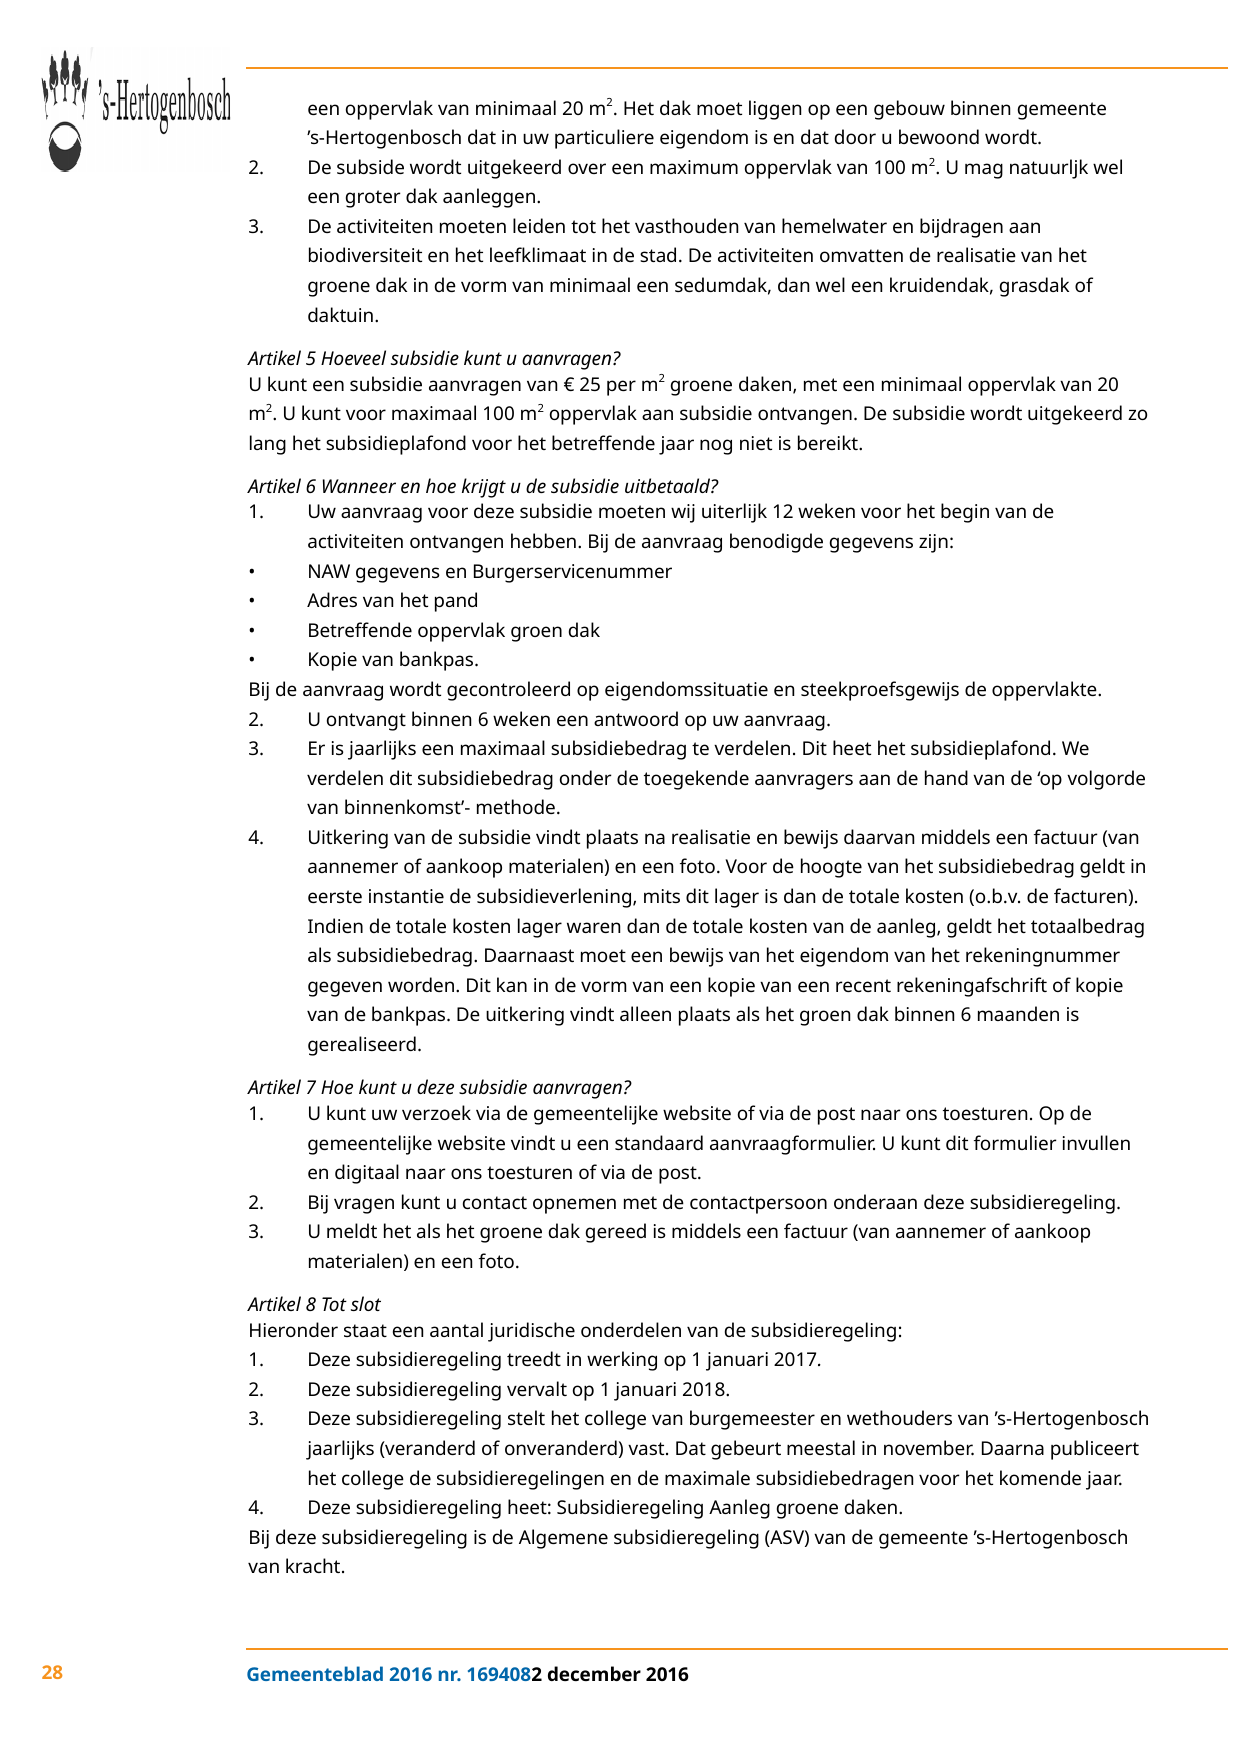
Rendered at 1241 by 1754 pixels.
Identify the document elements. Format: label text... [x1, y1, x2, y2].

list Betreffende oppervlak groen dak [248, 617, 1152, 643]
list een oppervlak van minimaal 20 m2. Het dak moet liggen op een gebouw binnen gemeente [248, 95, 1152, 121]
list ’s-Hertogenbosch dat in uw particuliere eigendom is en dat door u bewoond wordt. [248, 124, 1152, 150]
list Adres van het pand [248, 587, 1152, 613]
text Artikel 6 Wanneer en hoe krijgt u de subsidie uitbetaald? [248, 473, 1152, 499]
list Deze subsidieregeling stelt het college van burgemeester en wethouders van ’s-Hertogenbosch jaarlijks (veranderd of onveranderd) vast. Dat gebeurt meestal in november. Daarna publiceert het college de subsidieregelingen en de maximale subsidiebedragen voor het komende jaar. [248, 1406, 1152, 1491]
text U kunt een subsidie aanvragen van € 25 per m2 groene daken, met een minimaal oppervlak van 20 m2. U kunt voor maximaal 100 m2 oppervlak aan subsidie ontvangen. De subsidie wordt uitgekeerd zo lang het subsidieplafond voor het betreffende jaar nog niet is bereikt. [248, 371, 1152, 456]
text Bij de aanvraag wordt gecontroleerd op eigendomssituatie en steekproefsgewijs de oppervlakte. [248, 676, 1152, 702]
list Uitkering van de subsidie vindt plaats na realisatie en bewijs daarvan middels een factuur (van aannemer of aankoop materialen) en een foto. Voor de hoogte van het subsidiebedrag geldt in eerste instantie de subsidieverlening, mits dit lager is dan de totale kosten (o.b.v. de facturen). Indien de totale kosten lager waren dan de totale kosten van de aanleg, geldt het totaalbedrag als subsidiebedrag. Daarnaast moet een bewijs van het eigendom van het rekeningnummer gegeven worden. Dit kan in de vorm van een kopie van een recent rekeningafschrift of kopie van de bankpas. De uitkering vindt alleen plaats als het groen dak binnen 6 maanden is gerealiseerd. [248, 824, 1152, 1057]
list U ontvangt binnen 6 weken een antwoord op uw aanvraag. [248, 706, 1152, 732]
list Bij vragen kunt u contact opnemen met de contactpersoon onderaan deze subsidieregeling. [248, 1189, 1152, 1214]
list Er is jaarlijks een maximaal subsidiebedrag te verdelen. Dit heet het subsidieplafond. We verdelen dit subsidiebedrag onder de toegekende aanvragers aan de hand van de ‘op volgorde van binnenkomst’- methode. [248, 735, 1152, 820]
list Uw aanvraag voor deze subsidie moeten wij uiterlijk 12 weken voor het begin van de activiteiten ontvangen hebben. Bij de aanvraag benodigde gegevens zijn: [248, 499, 1152, 554]
text Artikel 8 Tot slot [248, 1291, 1152, 1317]
text Bij deze subsidieregeling is de Algemene subsidieregeling (ASV) van de gemeente ’s-Hertogenbosch van kracht. [248, 1524, 1152, 1579]
list Kopie van bankpas. [248, 647, 1152, 672]
list Deze subsidieregeling treedt in werking op 1 januari 2017. [248, 1346, 1152, 1372]
list U kunt uw verzoek via de gemeentelijke website of via de post naar ons toesturen. Op de gemeentelijke website vindt u een standaard aanvraagformulier. U kunt dit formulier invullen en digitaal naar ons toesturen of via de post. [248, 1100, 1152, 1185]
list De activiteiten moeten leiden tot het vasthouden van hemelwater en bijdragen aan biodiversiteit en het leefklimaat in de stad. De activiteiten omvatten de realisatie van het groene dak in de vorm van minimaal een sedumdak, dan wel een kruidendak, grasdak of daktuin. [248, 213, 1152, 328]
text Artikel 7 Hoe kunt u deze subsidie aanvragen? [248, 1074, 1152, 1100]
list De subside wordt uitgekeerd over een maximum oppervlak van 100 m2. U mag natuurljk wel een groter dak aanleggen. [248, 154, 1152, 209]
list U meldt het als het groene dak gereed is middels een factuur (van aannemer of aankoop materialen) en een foto. [248, 1218, 1152, 1274]
picture [41, 47, 231, 172]
list Deze subsidieregeling heet: Subsidieregeling Aanleg groene daken. [248, 1494, 1152, 1520]
text Hieronder staat een aantal juridische onderdelen van de subsidieregeling: [248, 1317, 1152, 1343]
list Deze subsidieregeling vervalt op 1 januari 2018. [248, 1376, 1152, 1402]
list NAW gegevens en Burgerservicenummer [248, 558, 1152, 584]
text Artikel 5 Hoeveel subsidie kunt u aanvragen? [248, 345, 1152, 371]
